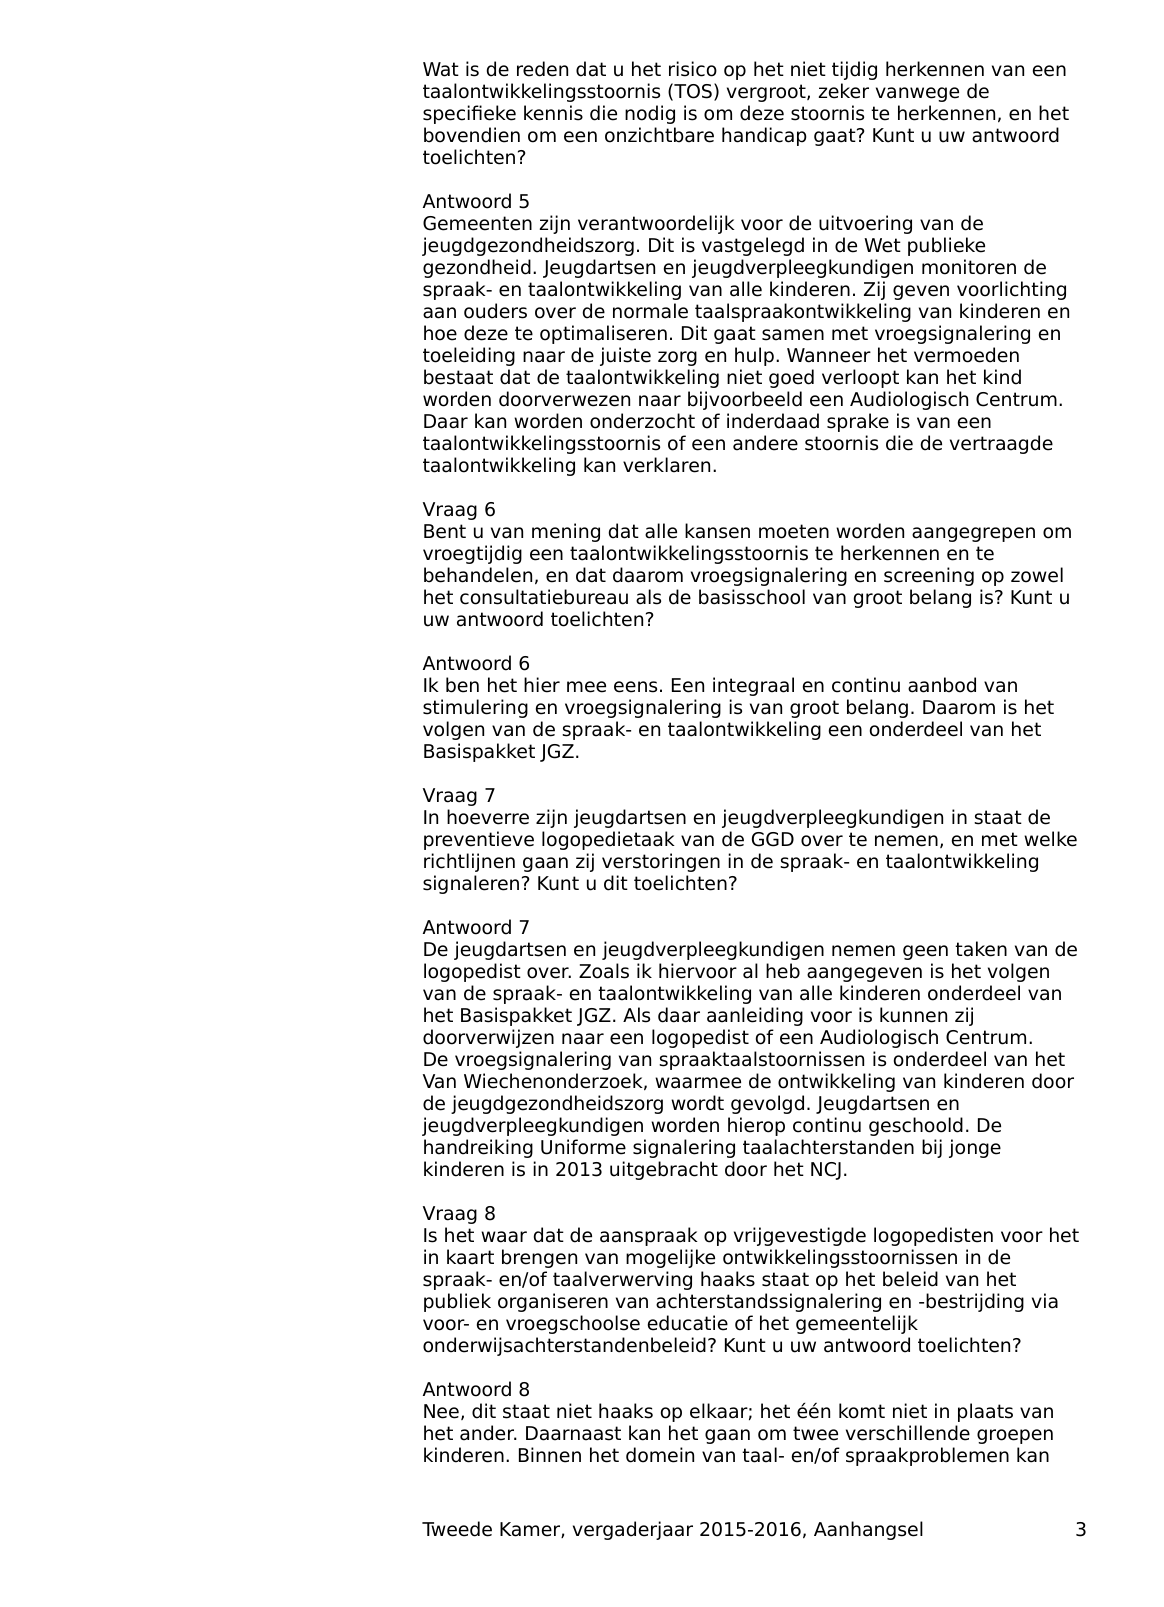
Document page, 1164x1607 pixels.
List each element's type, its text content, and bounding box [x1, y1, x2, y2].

text Antwoord 8 [422, 1379, 1087, 1401]
text Bent u van mening dat alle kansen moeten worden aangegrepen om vroegtijdig een taalontwikkelingsstoornis te herkennen en te behandelen, en dat daarom vroegsignalering en screening op zowel het consultatiebureau als de basisschool van groot belang is? Kunt u uw antwoord toelichten? [422, 521, 1087, 631]
text Nee, dit staat niet haaks op elkaar; het één komt niet in plaats van het ander. Daarnaast kan het gaan om twee verschillende groepen kinderen. Binnen het domein van taal- en/of spraakproblemen kan [422, 1401, 1087, 1467]
text De vroegsignalering van spraaktaalstoornissen is onderdeel van het Van Wiechenonderzoek, waarmee de ontwikkeling van kinderen door de jeugdgezondheidszorg wordt gevolgd. Jeugdartsen en jeugdverpleegkundigen worden hierop continu geschoold. De handreiking Uniforme signalering taalachterstanden bij jonge kinderen is in 2013 uitgebracht door het NCJ. [422, 1049, 1087, 1181]
text Antwoord 7 [422, 917, 1087, 939]
text Is het waar dat de aanspraak op vrijgevestigde logopedisten voor het in kaart brengen van mogelijke ontwikkelingsstoornissen in de spraak- en/of taalverwerving haaks staat op het beleid van het publiek organiseren van achterstandssignalering en -bestrijding via voor- en vroegschoolse educatie of het gemeentelijk onderwijsachterstandenbeleid? Kunt u uw antwoord toelichten? [422, 1225, 1087, 1357]
text De jeugdartsen en jeugdverpleegkundigen nemen geen taken van de logopedist over. Zoals ik hiervoor al heb aangegeven is het volgen van de spraak- en taalontwikkeling van alle kinderen onderdeel van het Basispakket JGZ. Als daar aanleiding voor is kunnen zij doorverwijzen naar een logopedist of een Audiologisch Centrum. [422, 939, 1087, 1049]
text Antwoord 6 [422, 653, 1087, 675]
text Gemeenten zijn verantwoordelijk voor de uitvoering van de jeugdgezondheidszorg. Dit is vastgelegd in de Wet publieke gezondheid. Jeugdartsen en jeugdverpleegkundigen monitoren de spraak- en taalontwikkeling van alle kinderen. Zij geven voorlichting aan ouders over de normale taalspraakontwikkeling van kinderen en hoe deze te optimaliseren. Dit gaat samen met vroegsignalering en toeleiding naar de juiste zorg en hulp. Wanneer het vermoeden bestaat dat de taalontwikkeling niet goed verloopt kan het kind worden doorverwezen naar bijvoorbeeld een Audiologisch Centrum. Daar kan worden onderzocht of inderdaad sprake is van een taalontwikkelingsstoornis of een andere stoornis die de vertraagde taalontwikkeling kan verklaren. [422, 213, 1087, 477]
text Vraag 8 [422, 1203, 1087, 1225]
text Ik ben het hier mee eens. Een integraal en continu aanbod van stimulering en vroegsignalering is van groot belang. Daarom is het volgen van de spraak- en taalontwikkeling een onderdeel van het Basispakket JGZ. [422, 675, 1087, 763]
text In hoeverre zijn jeugdartsen en jeugdverpleegkundigen in staat de preventieve logopedietaak van de GGD over te nemen, en met welke richtlijnen gaan zij verstoringen in de spraak- en taalontwikkeling signaleren? Kunt u dit toelichten? [422, 807, 1087, 895]
text Vraag 6 [422, 499, 1087, 521]
text Wat is de reden dat u het risico op het niet tijdig herkennen van een taalontwikkelingsstoornis (TOS) vergroot, zeker vanwege de specifieke kennis die nodig is om deze stoornis te herkennen, en het bovendien om een onzichtbare handicap gaat? Kunt u uw antwoord toelichten? [422, 59, 1087, 169]
text Antwoord 5 [422, 191, 1087, 213]
text Vraag 7 [422, 785, 1087, 807]
